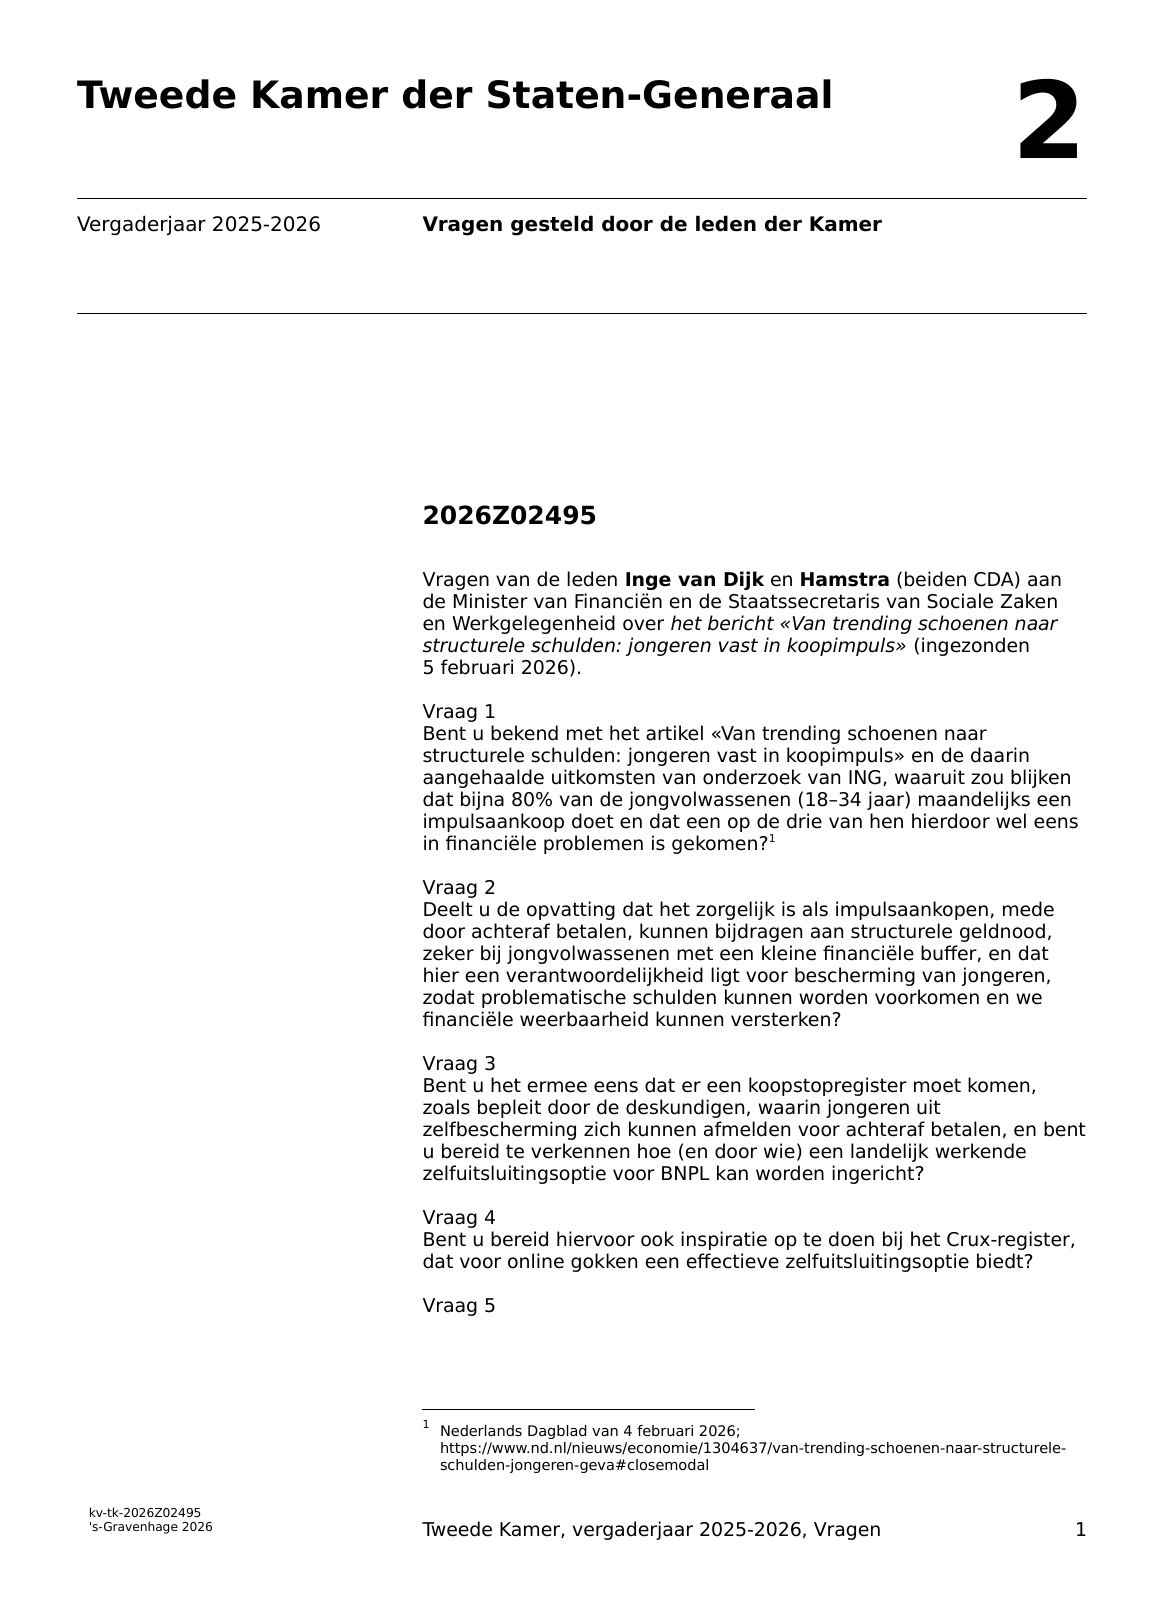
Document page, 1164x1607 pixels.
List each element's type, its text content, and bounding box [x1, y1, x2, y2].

table_header Tweede Kamer der Staten-Generaal [77, 59, 886, 198]
text kv-tk-2026Z02495 [88, 1506, 323, 1520]
text Vraag 4 [422, 1207, 1087, 1229]
text Vraag 1 [422, 701, 1087, 723]
text Nederlands Dagblad van 4 februari 2026; https://www.nd.nl/nieuws/economie/1304637/van-trending-schoenen-naar-structurele-schulden-jongeren-geva#closemodal [422, 1418, 1087, 1474]
table_header 2 [886, 59, 1087, 198]
text Bent u bekend met het artikel «Van trending schoenen naar structurele schulden: jongeren vast in koopimpuls» en de daarin aangehaalde uitkomsten van onderzoek van ING, waaruit zou blijken dat bijna 80% van de jongvolwassenen (18–34 jaar) maandelijks een impulsaankoop doet en dat een op de drie van hen hierdoor wel eens in financiële problemen is gekomen? [422, 723, 1087, 855]
text Vraag 3 [422, 1053, 1087, 1075]
text Vragen van de leden Inge van Dijk en Hamstra (beiden CDA) aan de Minister van Financiën en de Staatssecretaris van Sociale Zaken en Werkgelegenheid over het bericht «Van trending schoenen naar structurele schulden: jongeren vast in koopimpuls» (ingezonden 5 februari 2026). [422, 569, 1087, 679]
table_cell Vergaderjaar 2025-2026 [77, 199, 422, 313]
table_cell Vragen gesteld door de leden der Kamer [422, 199, 1087, 313]
text Vraag 2 [422, 877, 1087, 899]
text Bent u het ermee eens dat er een koopstopregister moet komen, zoals bepleit door de deskundigen, waarin jongeren uit zelfbescherming zich kunnen afmelden voor achteraf betalen, en bent u bereid te verkennen hoe (en door wie) een landelijk werkende zelfuitsluitingsoptie voor BNPL kan worden ingericht? [422, 1075, 1087, 1185]
text Bent u bereid hiervoor ook inspiratie op te doen bij het Crux-register, dat voor online gokken een effectieve zelfuitsluitingsoptie biedt? [422, 1229, 1087, 1273]
text Vraag 5 [422, 1295, 1087, 1317]
text 's-Gravenhage 2026 [88, 1520, 323, 1534]
text 2026Z02495 [422, 501, 1087, 531]
text Deelt u de opvatting dat het zorgelijk is als impulsaankopen, mede door achteraf betalen, kunnen bijdragen aan structurele geldnood, zeker bij jongvolwassenen met een kleine financiële buffer, en dat hier een verantwoordelijkheid ligt voor bescherming van jongeren, zodat problematische schulden kunnen worden voorkomen en we financiële weerbaarheid kunnen versterken? [422, 899, 1087, 1031]
